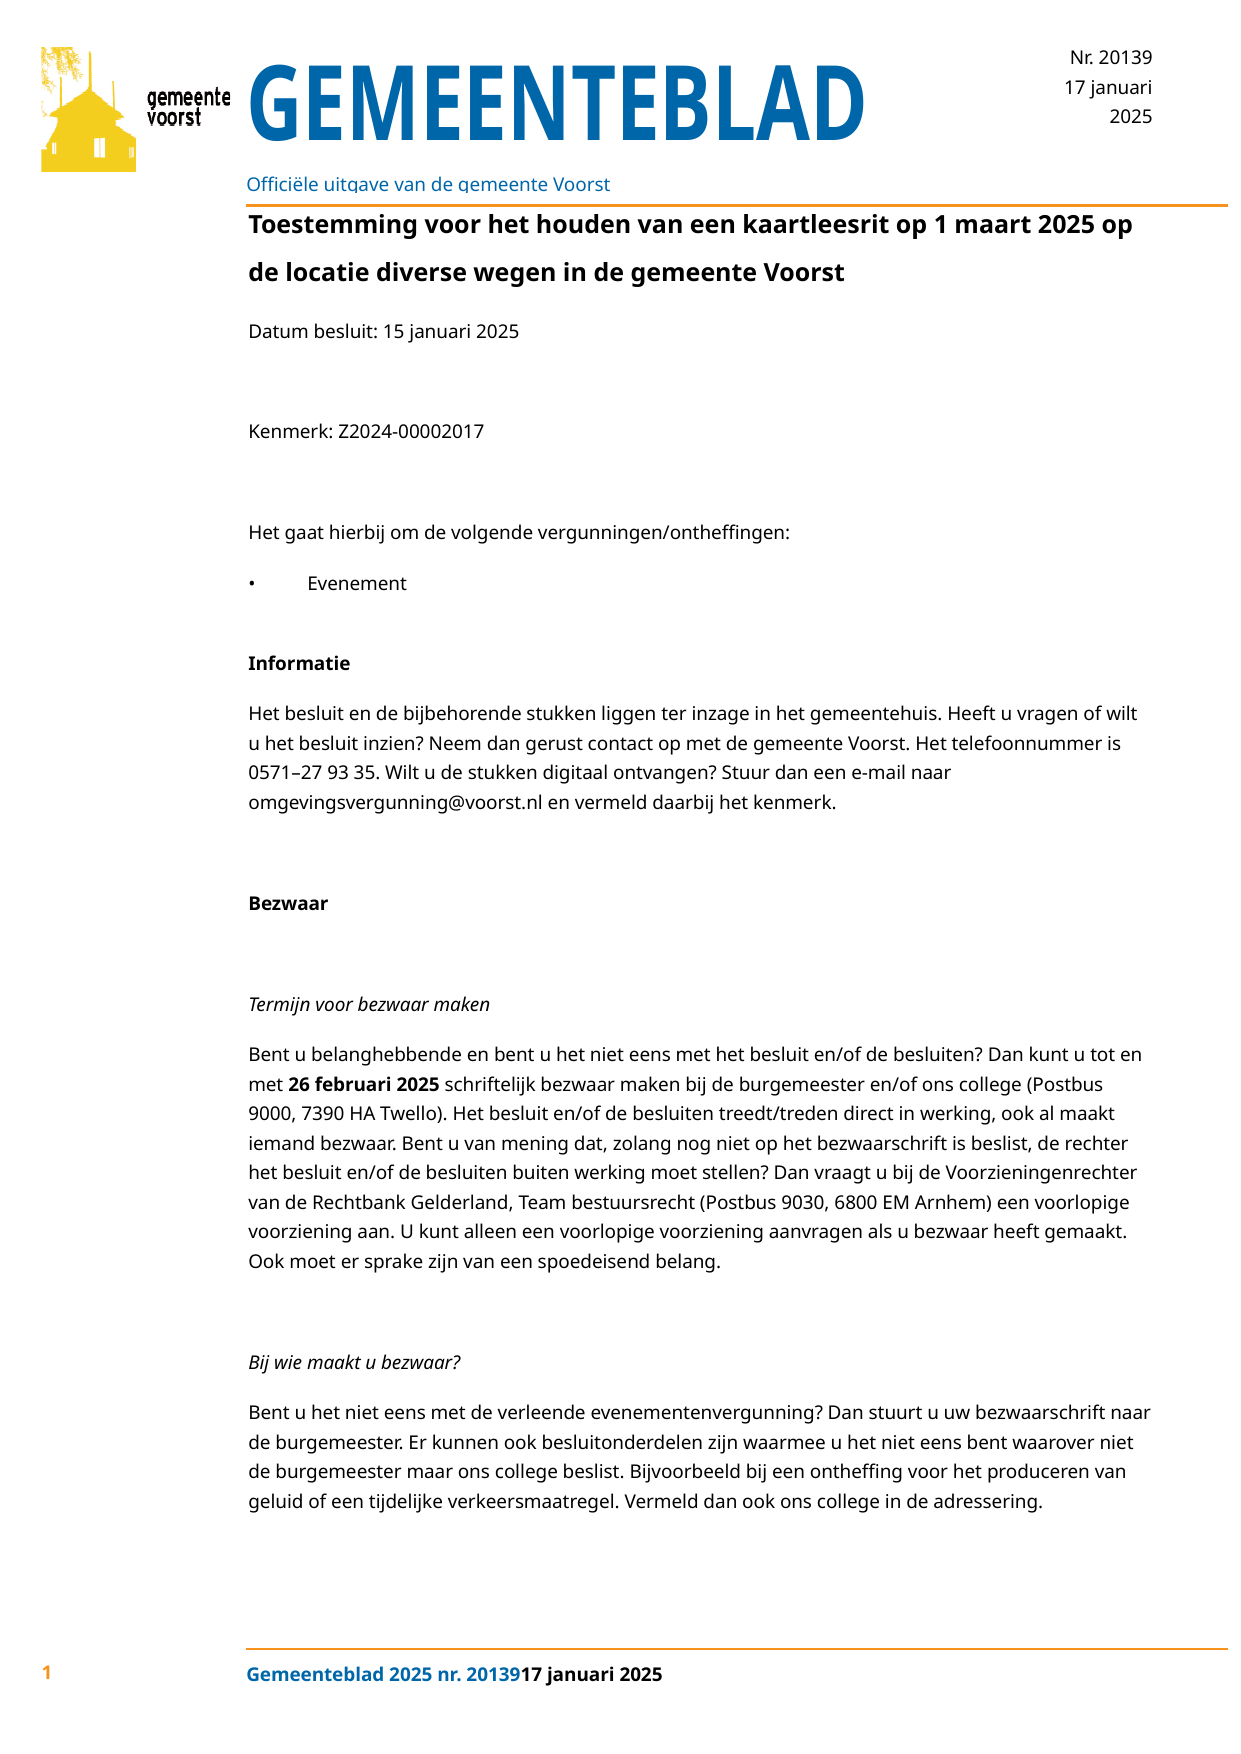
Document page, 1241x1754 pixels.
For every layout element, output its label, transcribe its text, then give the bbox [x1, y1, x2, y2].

picture [41, 47, 231, 172]
text Het gaat hierbij om de volgende vergunningen/ontheffingen: [248, 519, 1152, 545]
list Evenement [248, 570, 1152, 596]
text Toestemming voor het houden van een kaartleesrit op 1 maart 2025 op de locatie diverse wegen in de gemeente Voorst [248, 207, 1152, 288]
text Bezwaar [248, 890, 1152, 916]
text Bij wie maakt u bezwaar? [248, 1349, 1152, 1375]
text Datum besluit: 15 januari 2025 [248, 318, 1152, 344]
text Termijn voor bezwaar maken [248, 991, 1152, 1017]
text Kenmerk: Z2024-00002017 [248, 419, 1152, 444]
text Bent u belanghebbende en bent u het niet eens met het besluit en/of de besluiten? Dan kunt u tot en met 26 februari 2025 schriftelijk bezwaar maken bij de burgemeester en/of ons college (Postbus 9000, 7390 HA Twello). Het besluit en/of de besluiten treedt/treden direct in werking, ook al maakt iemand bezwaar. Bent u van mening dat, zolang nog niet op het bezwaarschrift is beslist, de rechter het besluit en/of de besluiten buiten werking moet stellen? Dan vraagt u bij de Voorzieningenrechter van de Rechtbank Gelderland, Team bestuursrecht (Postbus 9030, 6800 EM Arnhem) een voorlopige voorziening aan. U kunt alleen een voorlopige voorziening aanvragen als u bezwaar heeft gemaakt. Ook moet er sprake zijn van een spoedeisend belang. [248, 1041, 1152, 1274]
text Het besluit en de bijbehorende stukken liggen ter inzage in het gemeentehuis. Heeft u vragen of wilt u het besluit inzien? Neem dan gerust contact op met de gemeente Voorst. Het telefoonnummer is 0571–27 93 35. Wilt u de stukken digitaal ontvangen? Stuur dan een e-mail naar omgevingsvergunning@voorst.nl en vermeld daarbij het kenmerk. [248, 700, 1152, 815]
text Bent u het niet eens met de verleende evenementenvergunning? Dan stuurt u uw bezwaarschrift naar de burgemeester. Er kunnen ook besluitonderdelen zijn waarmee u het niet eens bent waarover niet de burgemeester maar ons college beslist. Bijvoorbeeld bij een ontheffing voor het produceren van geluid of een tijdelijke verkeersmaatregel. Vermeld dan ook ons college in de adressering. [248, 1399, 1152, 1514]
text Informatie [248, 650, 1152, 676]
